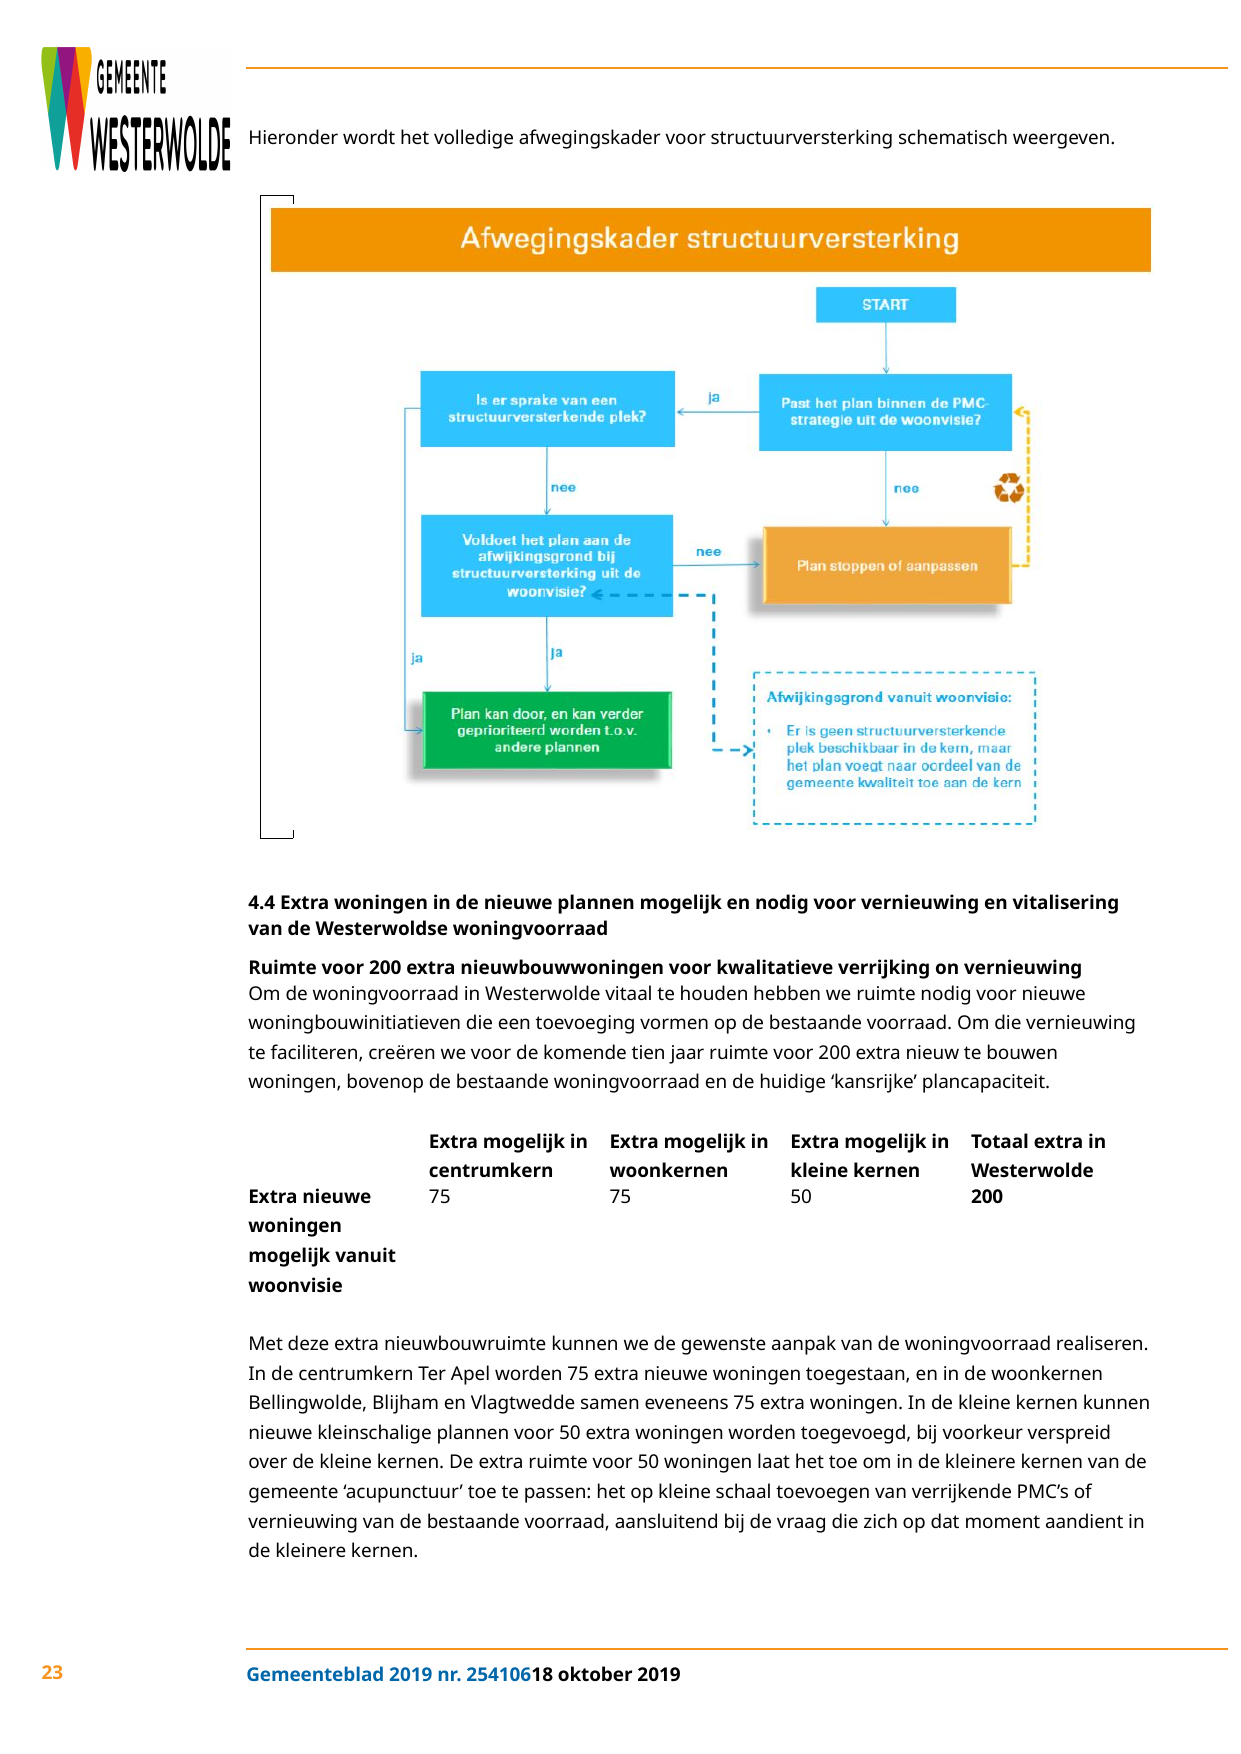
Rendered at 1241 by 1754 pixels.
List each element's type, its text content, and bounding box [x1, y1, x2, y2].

table_cell 75 [429, 1183, 609, 1298]
table_header Extra mogelijk in centrumkern [429, 1128, 609, 1183]
table_header [248, 1128, 429, 1183]
picture [268, 204, 1155, 830]
table_cell 75 [609, 1183, 790, 1298]
table_header Extra mogelijk in kleine kernen [790, 1128, 971, 1183]
picture [41, 47, 231, 172]
text Hieronder wordt het volledige afwegingskader voor structuurversterking schematisch weergeven. [248, 124, 1152, 150]
text Om de woningvoorraad in Westerwolde vitaal te houden hebben we ruimte nodig voor nieuwe woningbouwinitiatieven die een toevoeging vormen op de bestaande voorraad. Om die vernieuwing te faciliteren, creëren we voor de komende tien jaar ruimte voor 200 extra nieuw te bouwen woningen, bovenop de bestaande woningvoorraad en de huidige ‘kansrijke’ plancapaciteit. [248, 980, 1152, 1094]
table_cell Extra nieuwe woningen mogelijk vanuit woonvisie [248, 1183, 429, 1298]
text Met deze extra nieuwbouwruimte kunnen we de gewenste aanpak van de woningvoorraad realiseren. In de centrumkern Ter Apel worden 75 extra nieuwe woningen toegestaan, en in de woonkernen Bellingwolde, Blijham en Vlagtwedde samen eveneens 75 extra woningen. In de kleine kernen kunnen nieuwe kleinschalige plannen voor 50 extra woningen worden toegevoegd, bij voorkeur verspreid over de kleine kernen. De extra ruimte voor 50 woningen laat het toe om in de kleinere kernen van de gemeente ‘acupunctuur’ toe te passen: het op kleine schaal toevoegen van verrijkende PMC’s of vernieuwing van de bestaande voorraad, aansluitend bij de vraag die zich op dat moment aandient in de kleinere kernen. [248, 1330, 1152, 1563]
table_header Extra mogelijk in woonkernen [609, 1128, 790, 1183]
table_cell 50 [790, 1183, 971, 1298]
text 4.4 Extra woningen in de nieuwe plannen mogelijk en nodig voor vernieuwing en vitalisering van de Westerwoldse woningvoorraad [248, 889, 1152, 941]
table_cell 200 [971, 1183, 1152, 1298]
text Ruimte voor 200 extra nieuwbouwwoningen voor kwalitatieve verrijking on vernieuwing [248, 954, 1152, 980]
table_header Totaal extra in Westerwolde [971, 1128, 1152, 1183]
